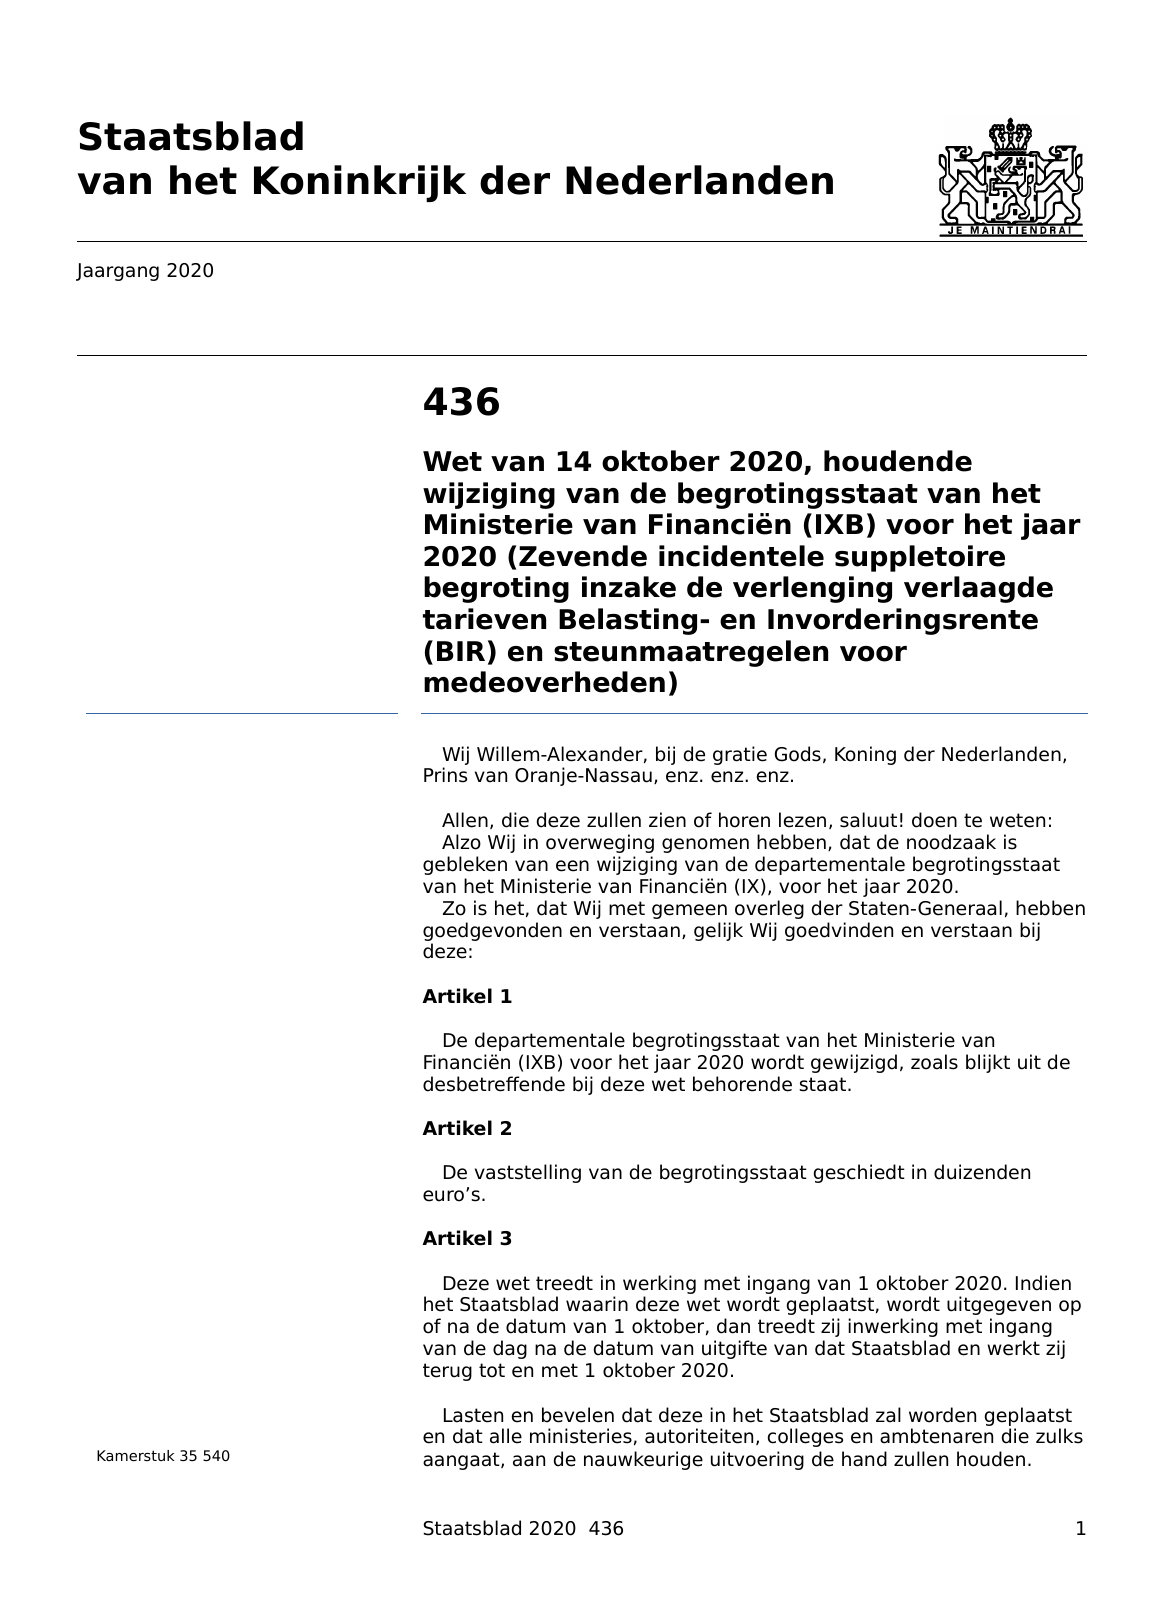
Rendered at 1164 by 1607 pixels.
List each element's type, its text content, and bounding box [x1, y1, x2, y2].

table_header [886, 100, 1087, 241]
table_header Staatsblad van het Koninkrijk der Nederlanden [77, 100, 886, 241]
text De departementale begrotingsstaat van het Ministerie van Financiën (IXB) voor het jaar 2020 wordt gewijzigd, zoals blijkt uit de desbetreffende bij deze wet behorende staat. [422, 1030, 1087, 1096]
subtitle Artikel 2 [422, 1118, 1087, 1140]
text Deze wet treedt in werking met ingang van 1 oktober 2020. Indien het Staatsblad waarin deze wet wordt geplaatst, wordt uitgegeven op of na de datum van 1 oktober, dan treedt zij inwerking met ingang van de dag na de datum van uitgifte van dat Staatsblad en werkt zij terug tot en met 1 oktober 2020. [422, 1272, 1087, 1382]
text Wet van 14 oktober 2020, houdende wijziging van de begrotingsstaat van het Ministerie van Financiën (IXB) voor het jaar 2020 (Zevende incidentele suppletoire begroting inzake de verlenging verlaagde tarieven Belasting- en Invorderingsrente (BIR) en steunmaatregelen voor medeoverheden) [422, 447, 1087, 699]
text Wij Willem-Alexander, bij de gratie Gods, Koning der Nederlanden, Prins van Oranje-Nassau, enz. enz. enz. [422, 743, 1087, 787]
table_cell Jaargang 2020 [77, 242, 1087, 355]
subtitle Artikel 1 [422, 986, 1087, 1008]
subtitle 436 [422, 381, 1087, 424]
text De vaststelling van de begrotingsstaat geschiedt in duizenden euro’s. [422, 1162, 1087, 1206]
subtitle Artikel 3 [422, 1228, 1087, 1250]
picture [936, 115, 1087, 240]
text Alzo Wij in overweging genomen hebben, dat de noodzaak is gebleken van een wijziging van de departementale begrotingsstaat van het Ministerie van Financiën (IX), voor het jaar 2020. [422, 832, 1087, 897]
text Allen, die deze zullen zien of horen lezen, saluut! doen te weten: [422, 809, 1087, 832]
text Kamerstuk 35 540 [77, 1447, 396, 1464]
text Lasten en bevelen dat deze in het Staatsblad zal worden geplaatst en dat alle ministeries, autoriteiten, colleges en ambtenaren die zulks aangaat, aan de nauwkeurige uitvoering de hand zullen houden. [422, 1404, 1087, 1470]
text Zo is het, dat Wij met gemeen overleg der Staten-Generaal, hebben goedgevonden en verstaan, gelijk Wij goedvinden en verstaan bij deze: [422, 897, 1087, 963]
